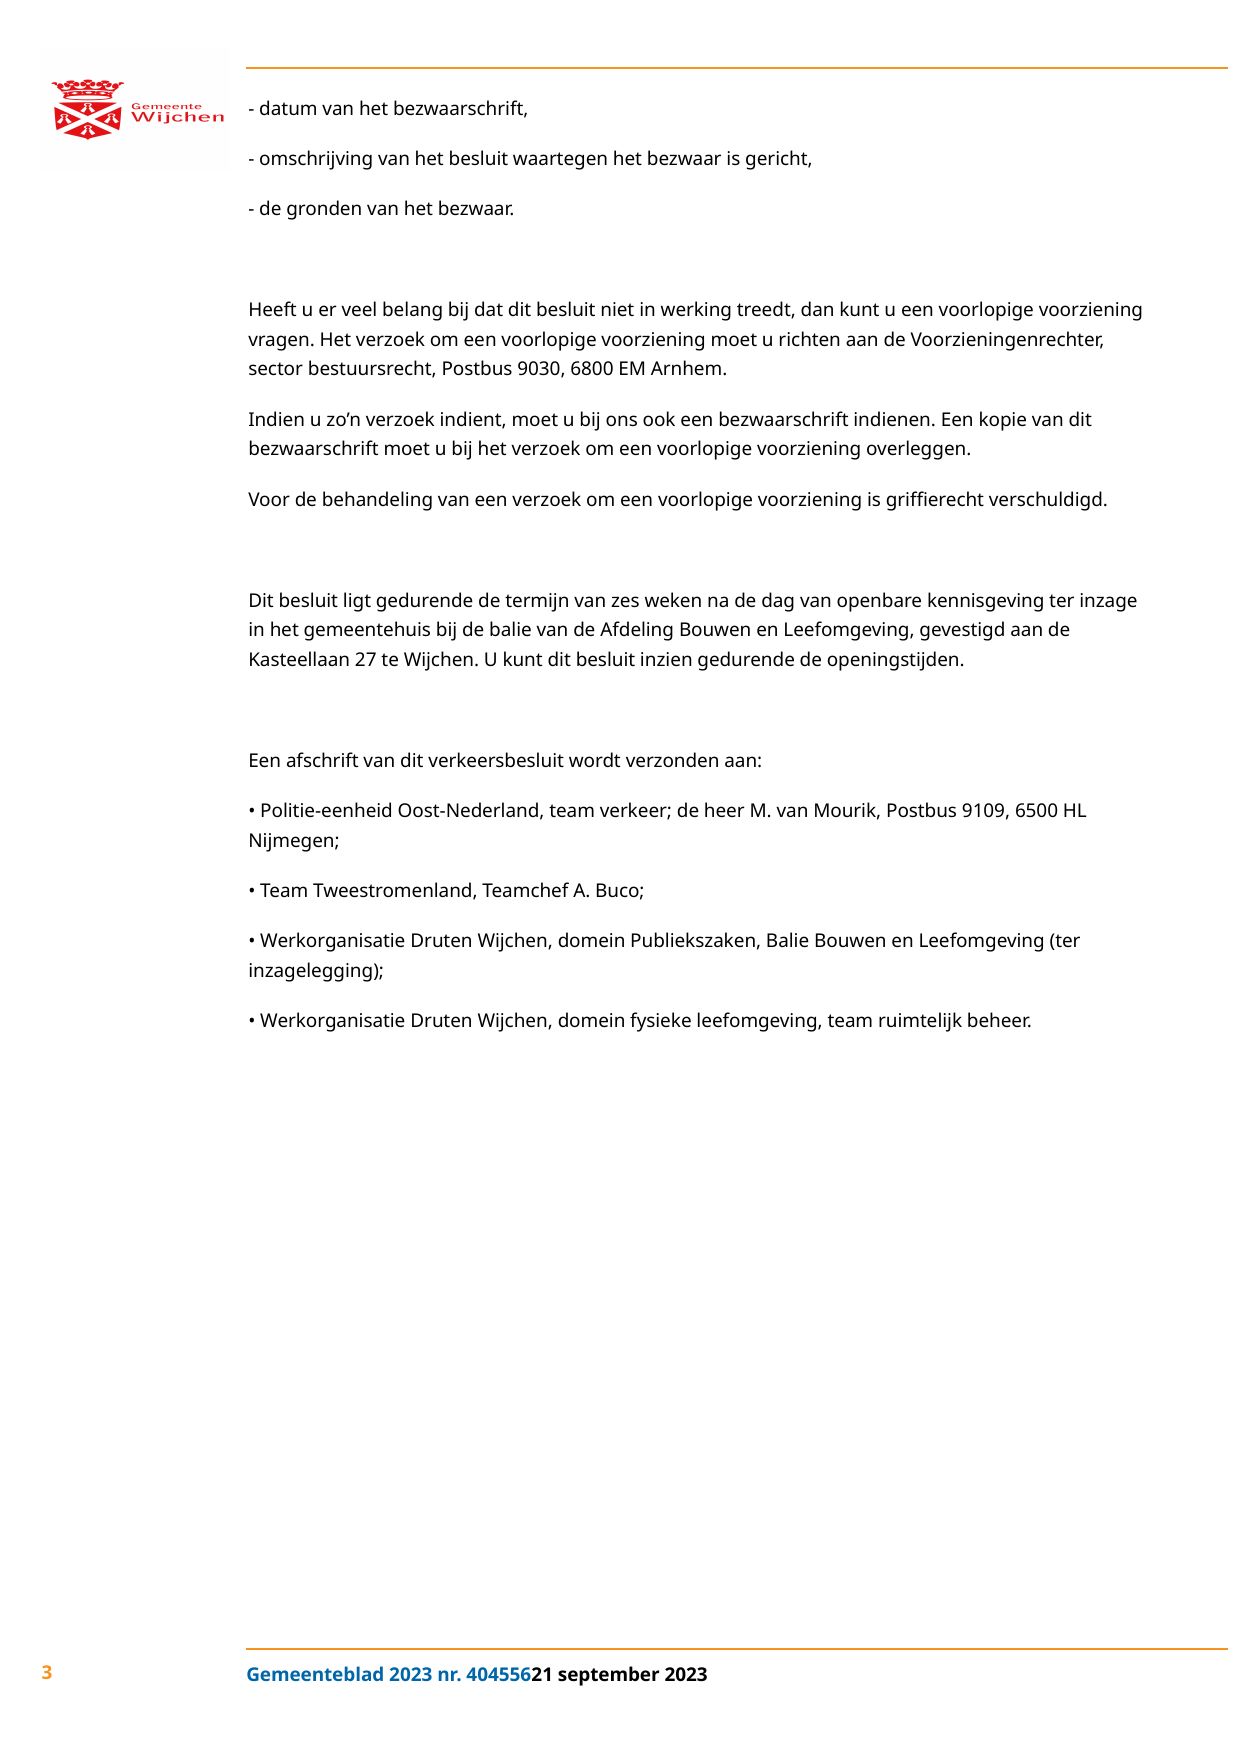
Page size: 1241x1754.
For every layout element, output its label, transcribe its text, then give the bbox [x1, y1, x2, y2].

picture [41, 47, 231, 172]
text - omschrijving van het besluit waartegen het bezwaar is gericht, [248, 145, 1152, 171]
text Een afschrift van dit verkeersbesluit wordt verzonden aan: [248, 747, 1152, 773]
text Voor de behandeling van een verzoek om een voorlopige voorziening is griffierecht verschuldigd. [248, 486, 1152, 512]
text • Werkorganisatie Druten Wijchen, domein Publiekszaken, Balie Bouwen en Leefomgeving (ter inzagelegging); [248, 928, 1152, 983]
text • Politie-eenheid Oost-Nederland, team verkeer; de heer M. van Mourik, Postbus 9109, 6500 HL Nijmegen; [248, 797, 1152, 853]
text • Werkorganisatie Druten Wijchen, domein fysieke leefomgeving, team ruimtelijk beheer. [248, 1008, 1152, 1033]
text Heeft u er veel belang bij dat dit besluit niet in werking treedt, dan kunt u een voorlopige voorziening vragen. Het verzoek om een voorlopige voorziening moet u richten aan de Voorzieningenrechter, sector bestuursrecht, Postbus 9030, 6800 EM Arnhem. [248, 296, 1152, 381]
text Dit besluit ligt gedurende de termijn van zes weken na de dag van openbare kennisgeving ter inzage in het gemeentehuis bij de balie van de Afdeling Bouwen en Leefomgeving, gevestigd aan de Kasteellaan 27 te Wijchen. U kunt dit besluit inzien gedurende de openingstijden. [248, 587, 1152, 672]
text • Team Tweestromenland, Teamchef A. Buco; [248, 877, 1152, 903]
text Indien u zo’n verzoek indient, moet u bij ons ook een bezwaarschrift indienen. Een kopie van dit bezwaarschrift moet u bij het verzoek om een voorlopige voorziening overleggen. [248, 406, 1152, 461]
text - de gronden van het bezwaar. [248, 196, 1152, 221]
text - datum van het bezwaarschrift, [248, 95, 1152, 121]
